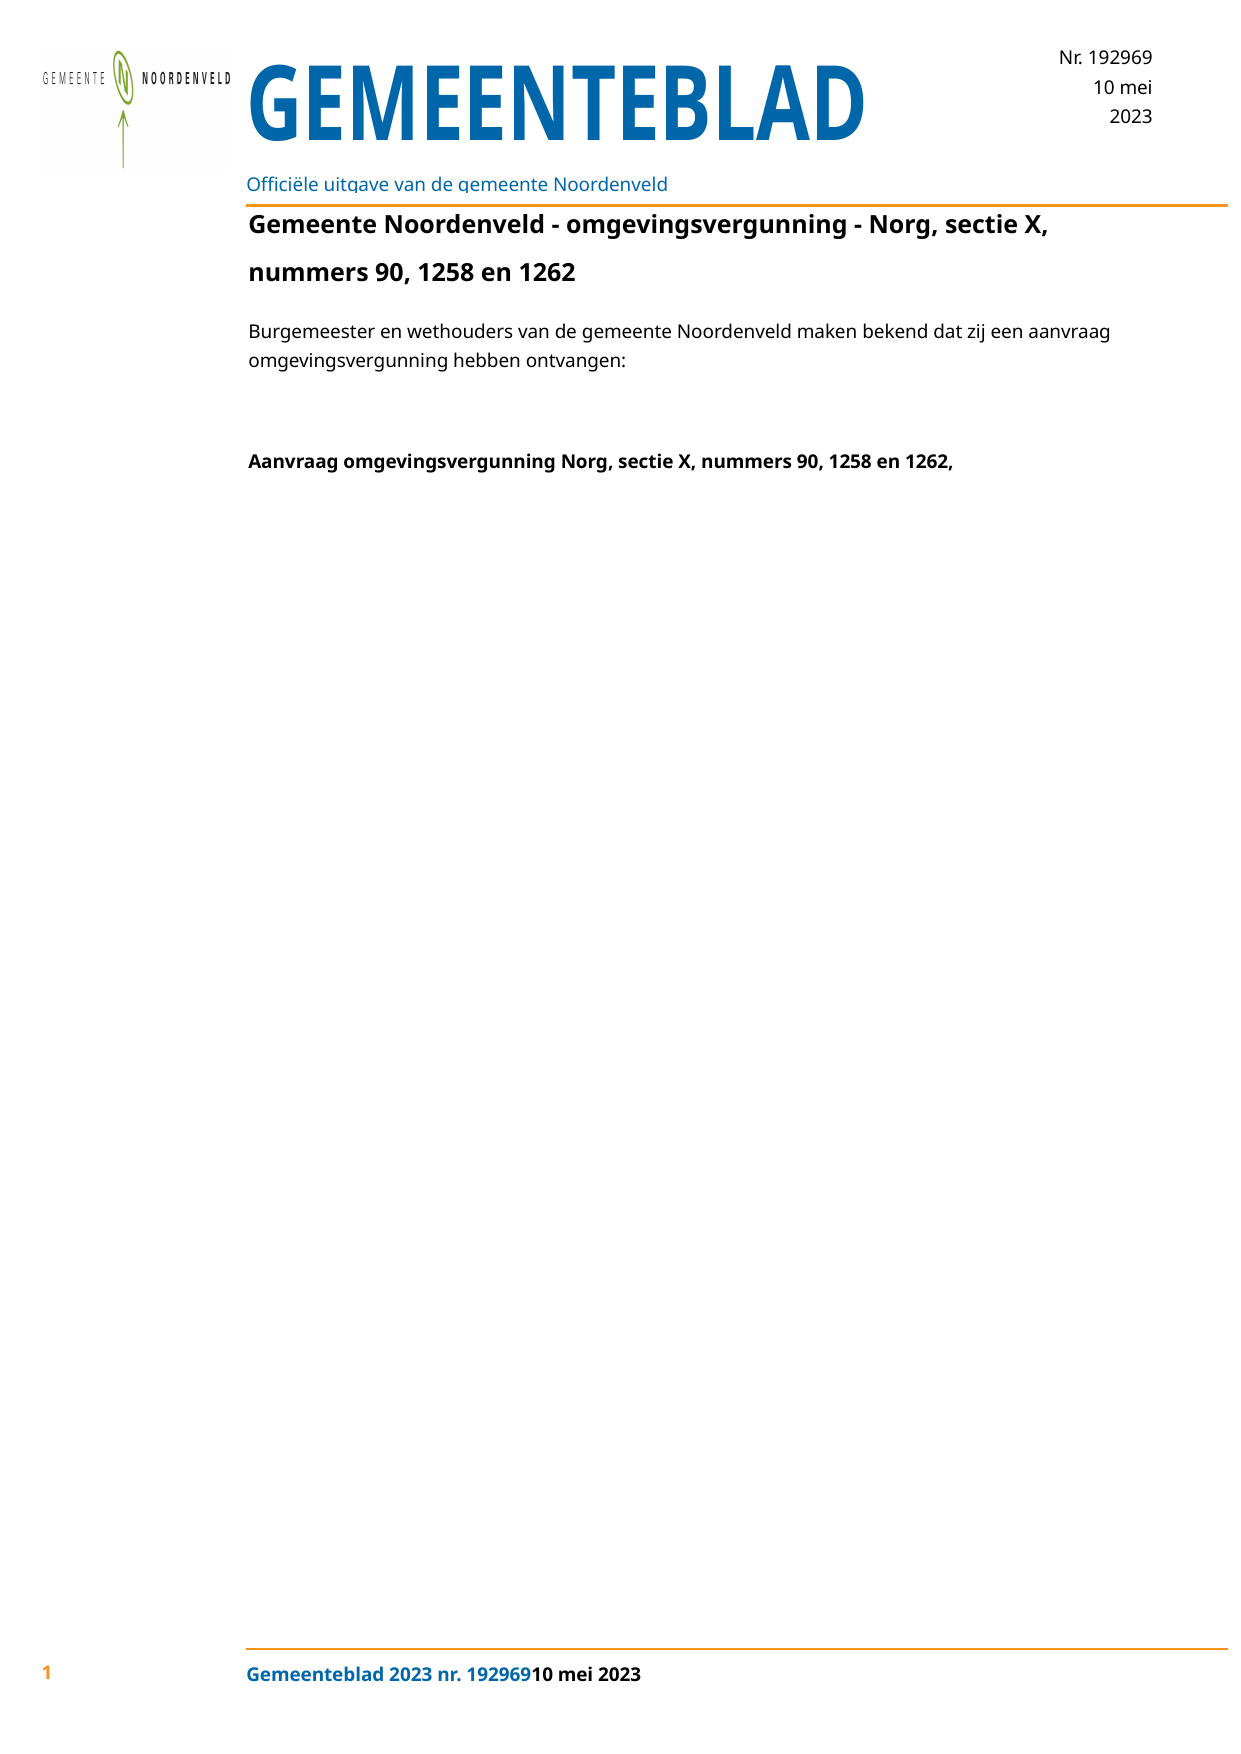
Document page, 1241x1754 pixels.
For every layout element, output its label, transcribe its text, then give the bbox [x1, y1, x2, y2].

text Aanvraag omgevingsvergunning Norg, sectie X, nummers 90, 1258 en 1262, [248, 448, 1152, 474]
text Burgemeester en wethouders van de gemeente Noordenveld maken bekend dat zij een aanvraag omgevingsvergunning hebben ontvangen: [248, 318, 1152, 373]
picture [41, 47, 231, 172]
text Gemeente Noordenveld - omgevingsvergunning - Norg, sectie X, nummers 90, 1258 en 1262 [248, 207, 1152, 288]
